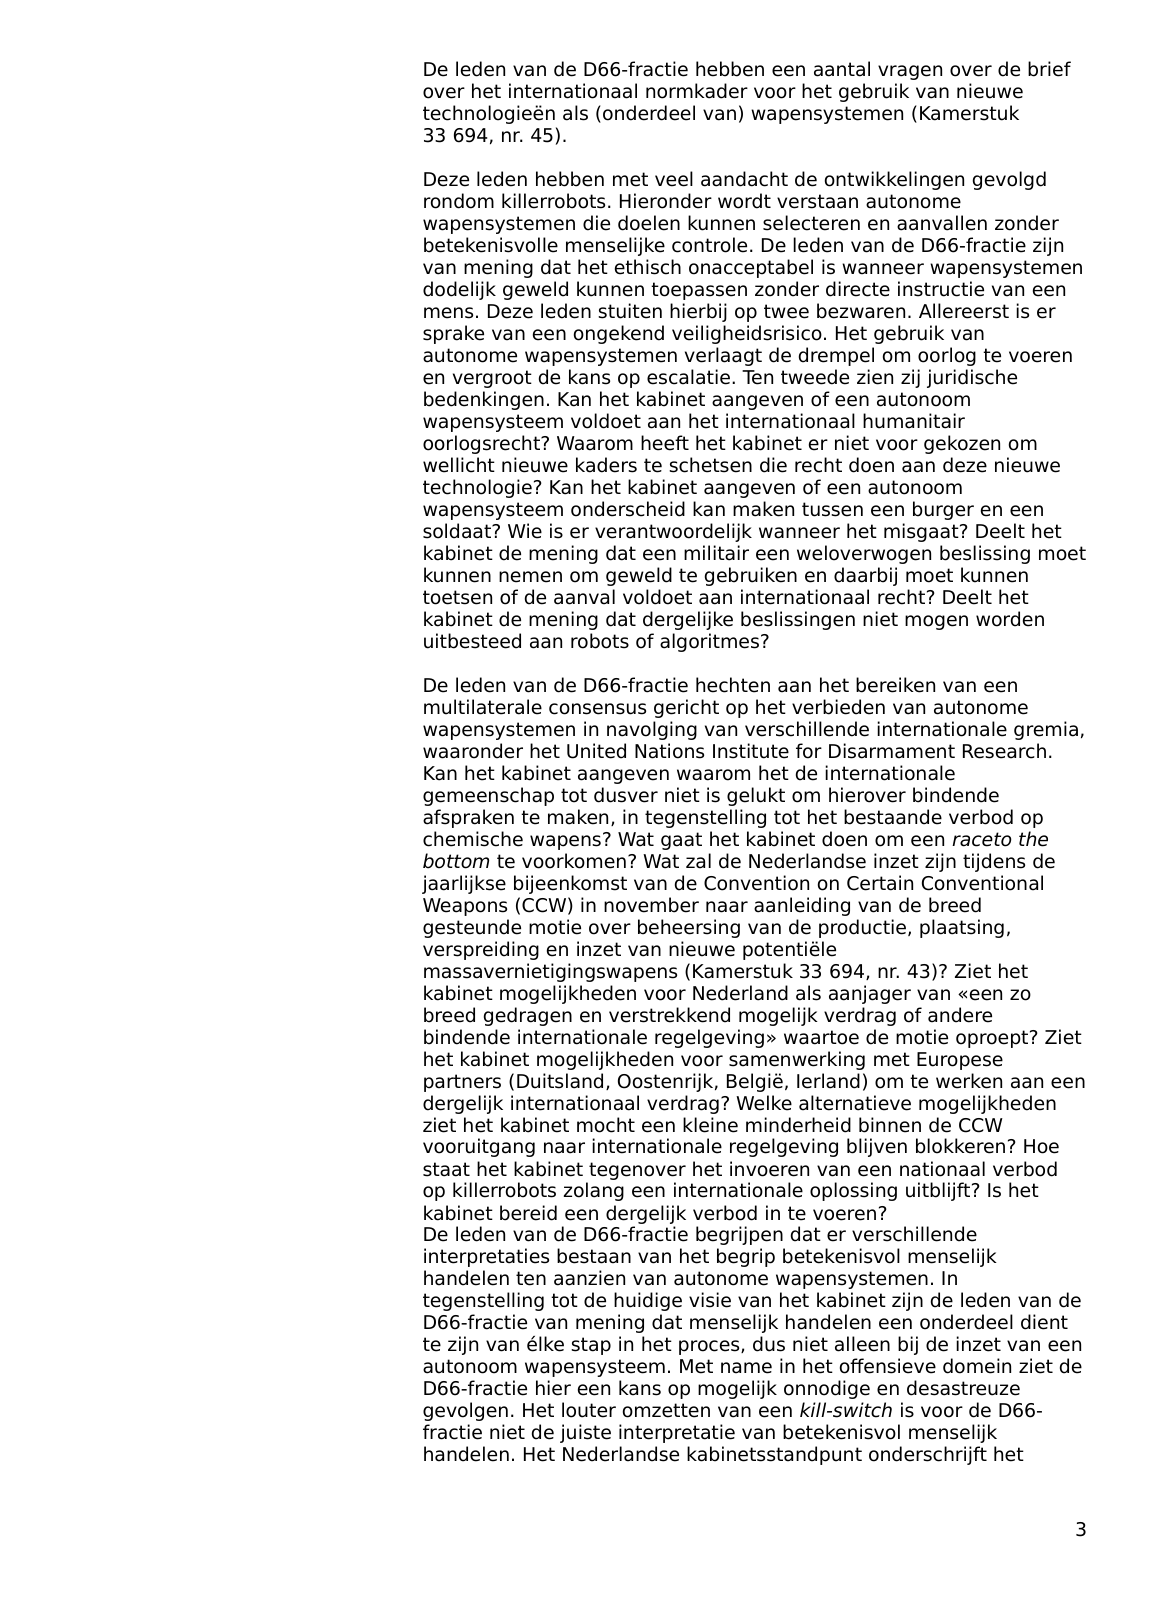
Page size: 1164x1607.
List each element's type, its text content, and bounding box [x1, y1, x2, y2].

text De leden van de D66-fractie hechten aan het bereiken van een multilaterale consensus gericht op het verbieden van autonome wapensystemen in navolging van verschillende internationale gremia, waaronder het United Nations Institute for Disarmament Research. Kan het kabinet aangeven waarom het de internationale gemeenschap tot dusver niet is gelukt om hierover bindende afspraken te maken, in tegenstelling tot het bestaande verbod op chemische wapens? Wat gaat het kabinet doen om een raceto the bottom te voorkomen? Wat zal de Nederlandse inzet zijn tijdens de jaarlijkse bijeenkomst van de Convention on Certain Conventional Weapons (CCW) in november naar aanleiding van de breed gesteunde motie over beheersing van de productie, plaatsing, verspreiding en inzet van nieuwe potentiële massavernietigingswapens (Kamerstuk 33 694, nr. 43)? Ziet het kabinet mogelijkheden voor Nederland als aanjager van «een zo breed gedragen en verstrekkend mogelijk verdrag of andere bindende internationale regelgeving» waartoe de motie oproept? Ziet het kabinet mogelijkheden voor samenwerking met Europese partners (Duitsland, Oostenrijk, België, Ierland) om te werken aan een dergelijk internationaal verdrag? Welke alternatieve mogelijkheden ziet het kabinet mocht een kleine minderheid binnen de CCW vooruitgang naar internationale regelgeving blijven blokkeren? Hoe staat het kabinet tegenover het invoeren van een nationaal verbod op killerrobots zolang een internationale oplossing uitblijft? Is het kabinet bereid een dergelijk verbod in te voeren? [422, 675, 1087, 1224]
text De leden van de D66-fractie hebben een aantal vragen over de brief over het internationaal normkader voor het gebruik van nieuwe technologieën als (onderdeel van) wapensystemen (Kamerstuk 33 694, nr. 45). [422, 59, 1087, 147]
text De leden van de D66-fractie begrijpen dat er verschillende interpretaties bestaan van het begrip betekenisvol menselijk handelen ten aanzien van autonome wapensystemen. In tegenstelling tot de huidige visie van het kabinet zijn de leden van de D66-fractie van mening dat menselijk handelen een onderdeel dient te zijn van élke stap in het proces, dus niet alleen bij de inzet van een autonoom wapensysteem. Met name in het offensieve domein ziet de D66-fractie hier een kans op mogelijk onnodige en desastreuze gevolgen. Het louter omzetten van een kill-switch is voor de D66-fractie niet de juiste interpretatie van betekenisvol menselijk handelen. Het Nederlandse kabinetsstandpunt onderschrijft het [422, 1224, 1087, 1466]
text Deze leden hebben met veel aandacht de ontwikkelingen gevolgd rondom killerrobots. Hieronder wordt verstaan autonome wapensystemen die doelen kunnen selecteren en aanvallen zonder betekenisvolle menselijke controle. De leden van de D66-fractie zijn van mening dat het ethisch onacceptabel is wanneer wapensystemen dodelijk geweld kunnen toepassen zonder directe instructie van een mens. Deze leden stuiten hierbij op twee bezwaren. Allereerst is er sprake van een ongekend veiligheidsrisico. Het gebruik van autonome wapensystemen verlaagt de drempel om oorlog te voeren en vergroot de kans op escalatie. Ten tweede zien zij juridische bedenkingen. Kan het kabinet aangeven of een autonoom wapensysteem voldoet aan het internationaal humanitair oorlogsrecht? Waarom heeft het kabinet er niet voor gekozen om wellicht nieuwe kaders te schetsen die recht doen aan deze nieuwe technologie? Kan het kabinet aangeven of een autonoom wapensysteem onderscheid kan maken tussen een burger en een soldaat? Wie is er verantwoordelijk wanneer het misgaat? Deelt het kabinet de mening dat een militair een weloverwogen beslissing moet kunnen nemen om geweld te gebruiken en daarbij moet kunnen toetsen of de aanval voldoet aan internationaal recht? Deelt het kabinet de mening dat dergelijke beslissingen niet mogen worden uitbesteed aan robots of algoritmes? [422, 169, 1087, 653]
